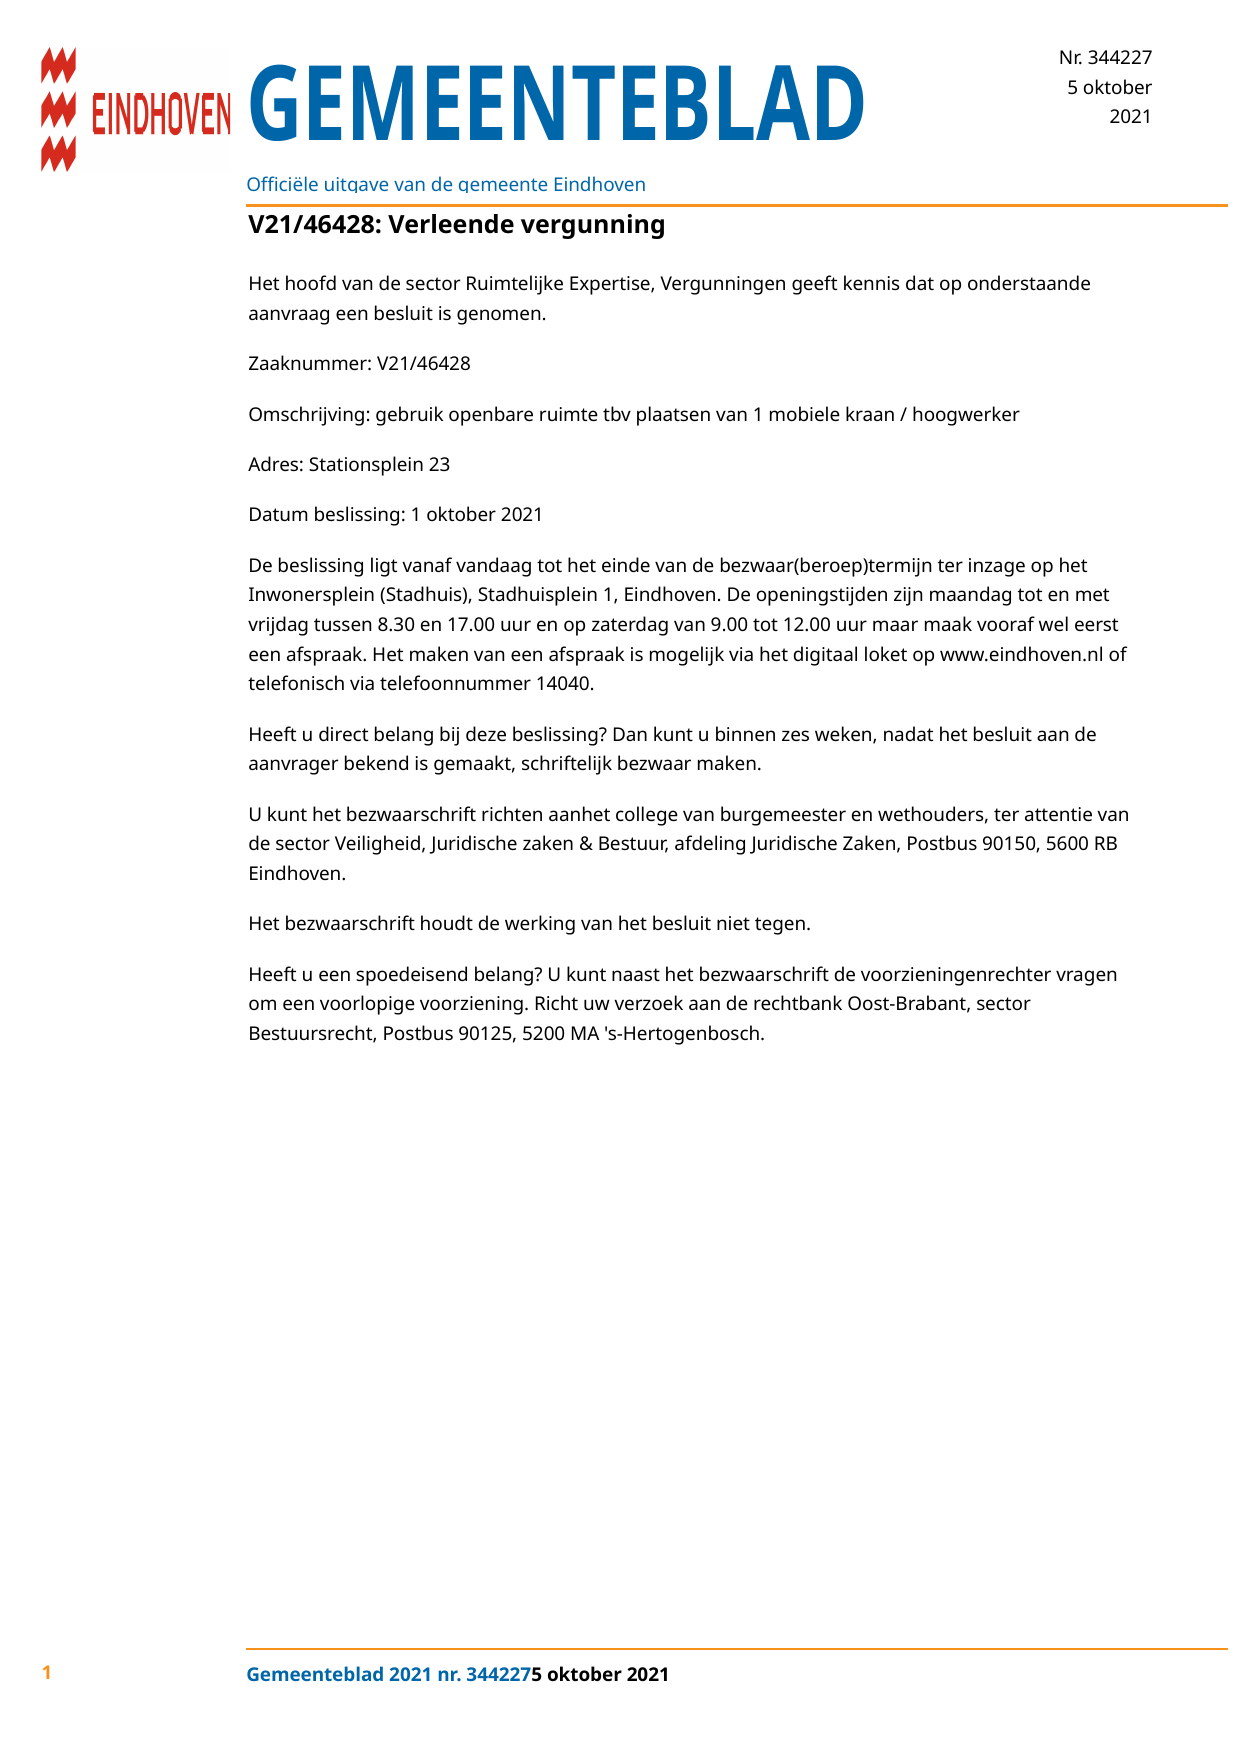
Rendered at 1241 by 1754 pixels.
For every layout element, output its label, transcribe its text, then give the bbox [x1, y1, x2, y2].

text U kunt het bezwaarschrift richten aanhet college van burgemeester en wethouders, ter attentie van de sector Veiligheid, Juridische zaken & Bestuur, afdeling Juridische Zaken, Postbus 90150, 5600 RB Eindhoven. [248, 801, 1152, 886]
text Adres: Stationsplein 23 [248, 451, 1152, 477]
text De beslissing ligt vanaf vandaag tot het einde van de bezwaar(beroep)termijn ter inzage op het Inwonersplein (Stadhuis), Stadhuisplein 1, Eindhoven. De openingstijden zijn maandag tot en met vrijdag tussen 8.30 en 17.00 uur en op zaterdag van 9.00 tot 12.00 uur maar maak vooraf wel eerst een afspraak. Het maken van een afspraak is mogelijk via het digitaal loket op www.eindhoven.nl of telefonisch via telefoonnummer 14040. [248, 552, 1152, 696]
text Heeft u direct belang bij deze beslissing? Dan kunt u binnen zes weken, nadat het besluit aan de aanvrager bekend is gemaakt, schriftelijk bezwaar maken. [248, 721, 1152, 776]
text Het hoofd van de sector Ruimtelijke Expertise, Vergunningen geeft kennis dat op onderstaande aanvraag een besluit is genomen. [248, 270, 1152, 326]
text Datum beslissing: 1 oktober 2021 [248, 502, 1152, 527]
text Omschrijving: gebruik openbare ruimte tbv plaatsen van 1 mobiele kraan / hoogwerker [248, 401, 1152, 426]
text V21/46428: Verleende vergunning [248, 207, 1152, 241]
text Het bezwaarschrift houdt de werking van het besluit niet tegen. [248, 910, 1152, 936]
text Zaaknummer: V21/46428 [248, 350, 1152, 376]
picture [41, 47, 231, 172]
text Heeft u een spoedeisend belang? U kunt naast het bezwaarschrift de voorzieningenrechter vragen om een voorlopige voorziening. Richt uw verzoek aan de rechtbank Oost-Brabant, sector Bestuursrecht, Postbus 90125, 5200 MA 's-Hertogenbosch. [248, 961, 1152, 1046]
